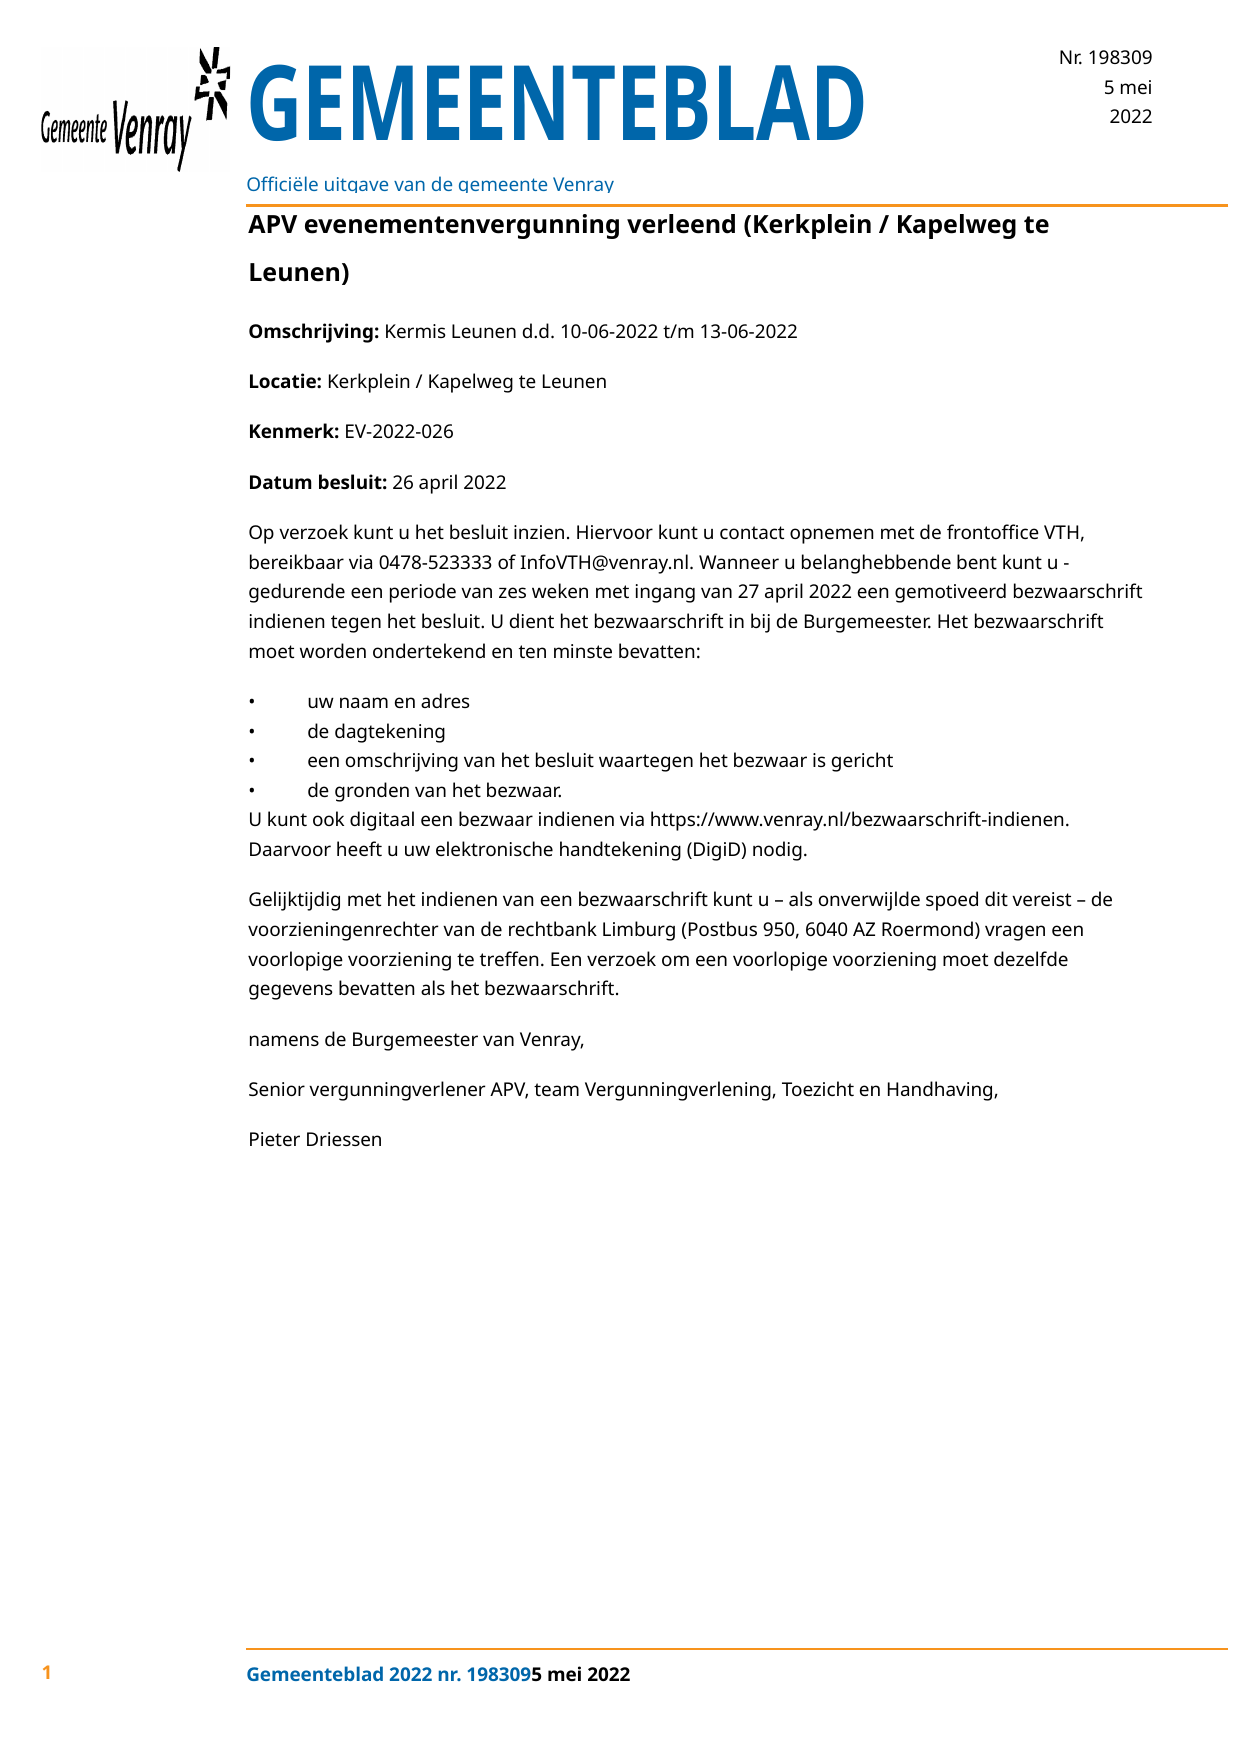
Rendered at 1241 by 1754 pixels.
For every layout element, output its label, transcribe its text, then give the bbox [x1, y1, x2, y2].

text Senior vergunningverlener APV, team Vergunningverlening, Toezicht en Handhaving, [248, 1076, 1152, 1102]
list uw naam en adres [248, 688, 1152, 714]
list een omschrijving van het besluit waartegen het bezwaar is gericht [248, 747, 1152, 773]
text Locatie: Kerkplein / Kapelweg te Leunen [248, 368, 1152, 394]
text Gelijktijdig met het indienen van een bezwaarschrift kunt u – als onverwijlde spoed dit vereist – de voorzieningenrechter van de rechtbank Limburg (Postbus 950, 6040 AZ Roermond) vragen een voorlopige voorziening te treffen. Een verzoek om een voorlopige voorziening moet dezelfde gegevens bevatten als het bezwaarschrift. [248, 887, 1152, 1001]
text Pieter Driessen [248, 1127, 1152, 1152]
text APV evenementenvergunning verleend (Kerkplein / Kapelweg te Leunen) [248, 207, 1152, 288]
text namens de Burgemeester van Venray, [248, 1026, 1152, 1052]
text U kunt ook digitaal een bezwaar indienen via https://www.venray.nl/bezwaarschrift-indienen. Daarvoor heeft u uw elektronische handtekening (DigiD) nodig. [248, 807, 1152, 862]
text Kenmerk: EV-2022-026 [248, 419, 1152, 444]
text Omschrijving: Kermis Leunen d.d. 10-06-2022 t/m 13-06-2022 [248, 318, 1152, 344]
list de dagtekening [248, 718, 1152, 744]
list de gronden van het bezwaar. [248, 777, 1152, 803]
picture [41, 47, 231, 172]
text Op verzoek kunt u het besluit inzien. Hiervoor kunt u contact opnemen met de frontoffice VTH, bereikbaar via 0478-523333 of InfoVTH@venray.nl. Wanneer u belanghebbende bent kunt u - gedurende een periode van zes weken met ingang van 27 april 2022 een gemotiveerd bezwaarschrift indienen tegen het besluit. U dient het bezwaarschrift in bij de Burgemeester. Het bezwaarschrift moet worden ondertekend en ten minste bevatten: [248, 519, 1152, 664]
text Datum besluit: 26 april 2022 [248, 469, 1152, 495]
